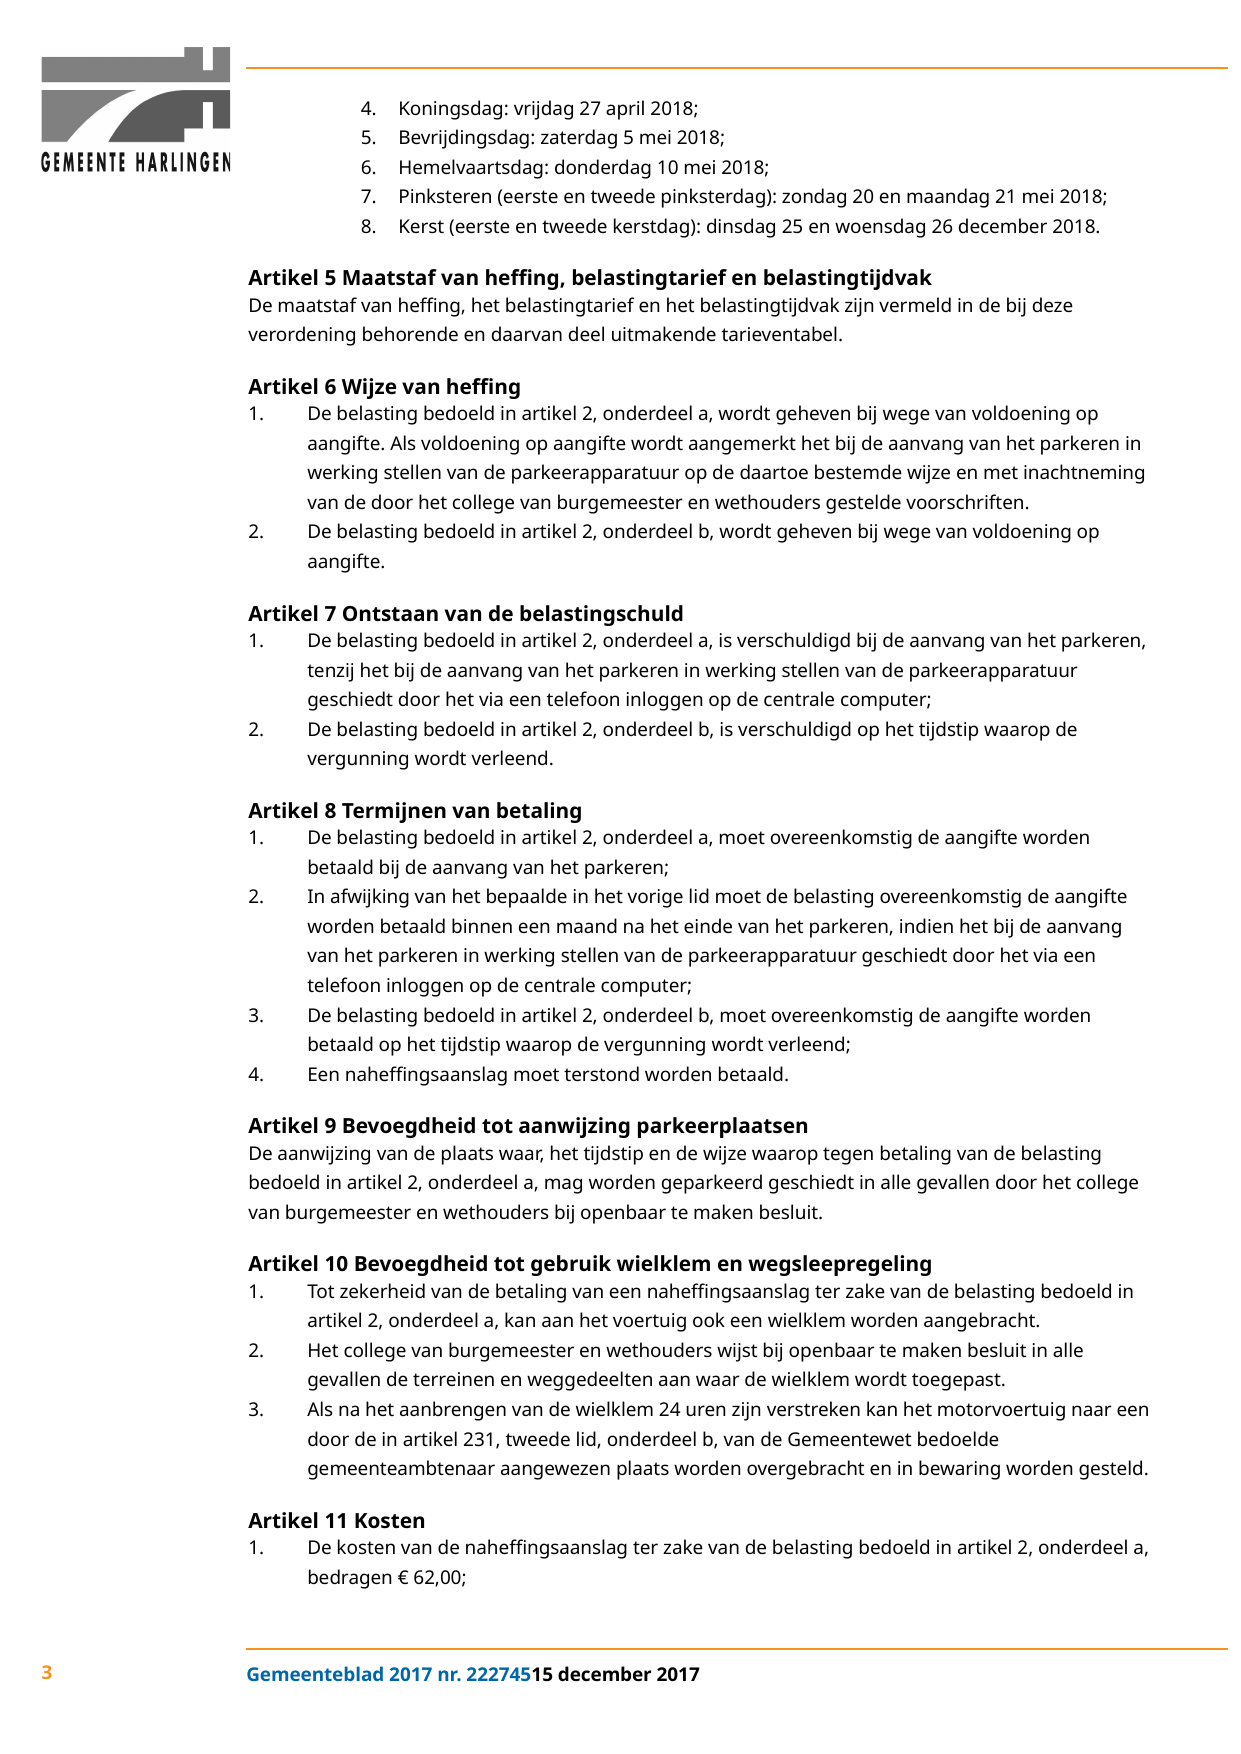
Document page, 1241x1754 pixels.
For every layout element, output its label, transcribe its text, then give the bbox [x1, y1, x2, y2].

text Artikel 10 Bevoegdheid tot gebruik wielklem en wegsleepregeling [248, 1249, 1152, 1278]
list Bevrijdingsdag: zaterdag 5 mei 2018; [361, 124, 1152, 150]
list De belasting bedoeld in artikel 2, onderdeel b, is verschuldigd op het tijdstip waarop de vergunning wordt verleend. [248, 716, 1152, 771]
list Tot zekerheid van de betaling van een naheffingsaanslag ter zake van de belasting bedoeld in artikel 2, onderdeel a, kan aan het voertuig ook een wielklem worden aangebracht. [248, 1278, 1152, 1333]
text Artikel 6 Wijze van heffing [248, 372, 1152, 400]
list De belasting bedoeld in artikel 2, onderdeel a, is verschuldigd bij de aanvang van het parkeren, tenzij het bij de aanvang van het parkeren in werking stellen van de parkeerapparatuur geschiedt door het via een telefoon inloggen op de centrale computer; [248, 627, 1152, 712]
list De belasting bedoeld in artikel 2, onderdeel a, moet overeenkomstig de aangifte worden betaald bij de aanvang van het parkeren; [248, 824, 1152, 880]
list Pinksteren (eerste en tweede pinksterdag): zondag 20 en maandag 21 mei 2018; [361, 183, 1152, 209]
list Hemelvaartsdag: donderdag 10 mei 2018; [361, 154, 1152, 180]
text De aanwijzing van de plaats waar, het tijdstip en de wijze waarop tegen betaling van de belasting bedoeld in artikel 2, onderdeel a, mag worden geparkeerd geschiedt in alle gevallen door het college van burgemeester en wethouders bij openbaar te maken besluit. [248, 1140, 1152, 1225]
list In afwijking van het bepaalde in het vorige lid moet de belasting overeenkomstig de aangifte worden betaald binnen een maand na het einde van het parkeren, indien het bij de aanvang van het parkeren in werking stellen van de parkeerapparatuur geschiedt door het via een telefoon inloggen op de centrale computer; [248, 883, 1152, 998]
list Het college van burgemeester en wethouders wijst bij openbaar te maken besluit in alle gevallen de terreinen en weggedeelten aan waar de wielklem wordt toegepast. [248, 1337, 1152, 1392]
text De maatstaf van heffing, het belastingtarief en het belastingtijdvak zijn vermeld in de bij deze verordening behorende en daarvan deel uitmakende tarieventabel. [248, 292, 1152, 347]
list Kerst (eerste en tweede kerstdag): dinsdag 25 en woensdag 26 december 2018. [361, 213, 1152, 239]
picture [41, 47, 231, 172]
text Artikel 7 Ontstaan van de belastingschuld [248, 599, 1152, 627]
list De belasting bedoeld in artikel 2, onderdeel a, wordt geheven bij wege van voldoening op aangifte. Als voldoening op aangifte wordt aangemerkt het bij de aanvang van het parkeren in werking stellen van de parkeerapparatuur op de daartoe bestemde wijze en met inachtneming van de door het college van burgemeester en wethouders gestelde voorschriften. [248, 400, 1152, 515]
list De belasting bedoeld in artikel 2, onderdeel b, wordt geheven bij wege van voldoening op aangifte. [248, 519, 1152, 574]
text Artikel 9 Bevoegdheid tot aanwijzing parkeerplaatsen [248, 1111, 1152, 1140]
list De kosten van de naheffingsaanslag ter zake van de belasting bedoeld in artikel 2, onderdeel a, bedragen € 62,00; [248, 1534, 1152, 1589]
text Artikel 11 Kosten [248, 1506, 1152, 1534]
text Artikel 5 Maatstaf van heffing, belastingtarief en belastingtijdvak [248, 263, 1152, 292]
list Als na het aanbrengen van de wielklem 24 uren zijn verstreken kan het motorvoertuig naar een door de in artikel 231, tweede lid, onderdeel b, van de Gemeentewet bedoelde gemeenteambtenaar aangewezen plaats worden overgebracht en in bewaring worden gesteld. [248, 1396, 1152, 1481]
list Koningsdag: vrijdag 27 april 2018; [361, 95, 1152, 121]
list De belasting bedoeld in artikel 2, onderdeel b, moet overeenkomstig de aangifte worden betaald op het tijdstip waarop de vergunning wordt verleend; [248, 1002, 1152, 1057]
text Artikel 8 Termijnen van betaling [248, 796, 1152, 824]
list Een naheffingsaanslag moet terstond worden betaald. [248, 1061, 1152, 1087]
